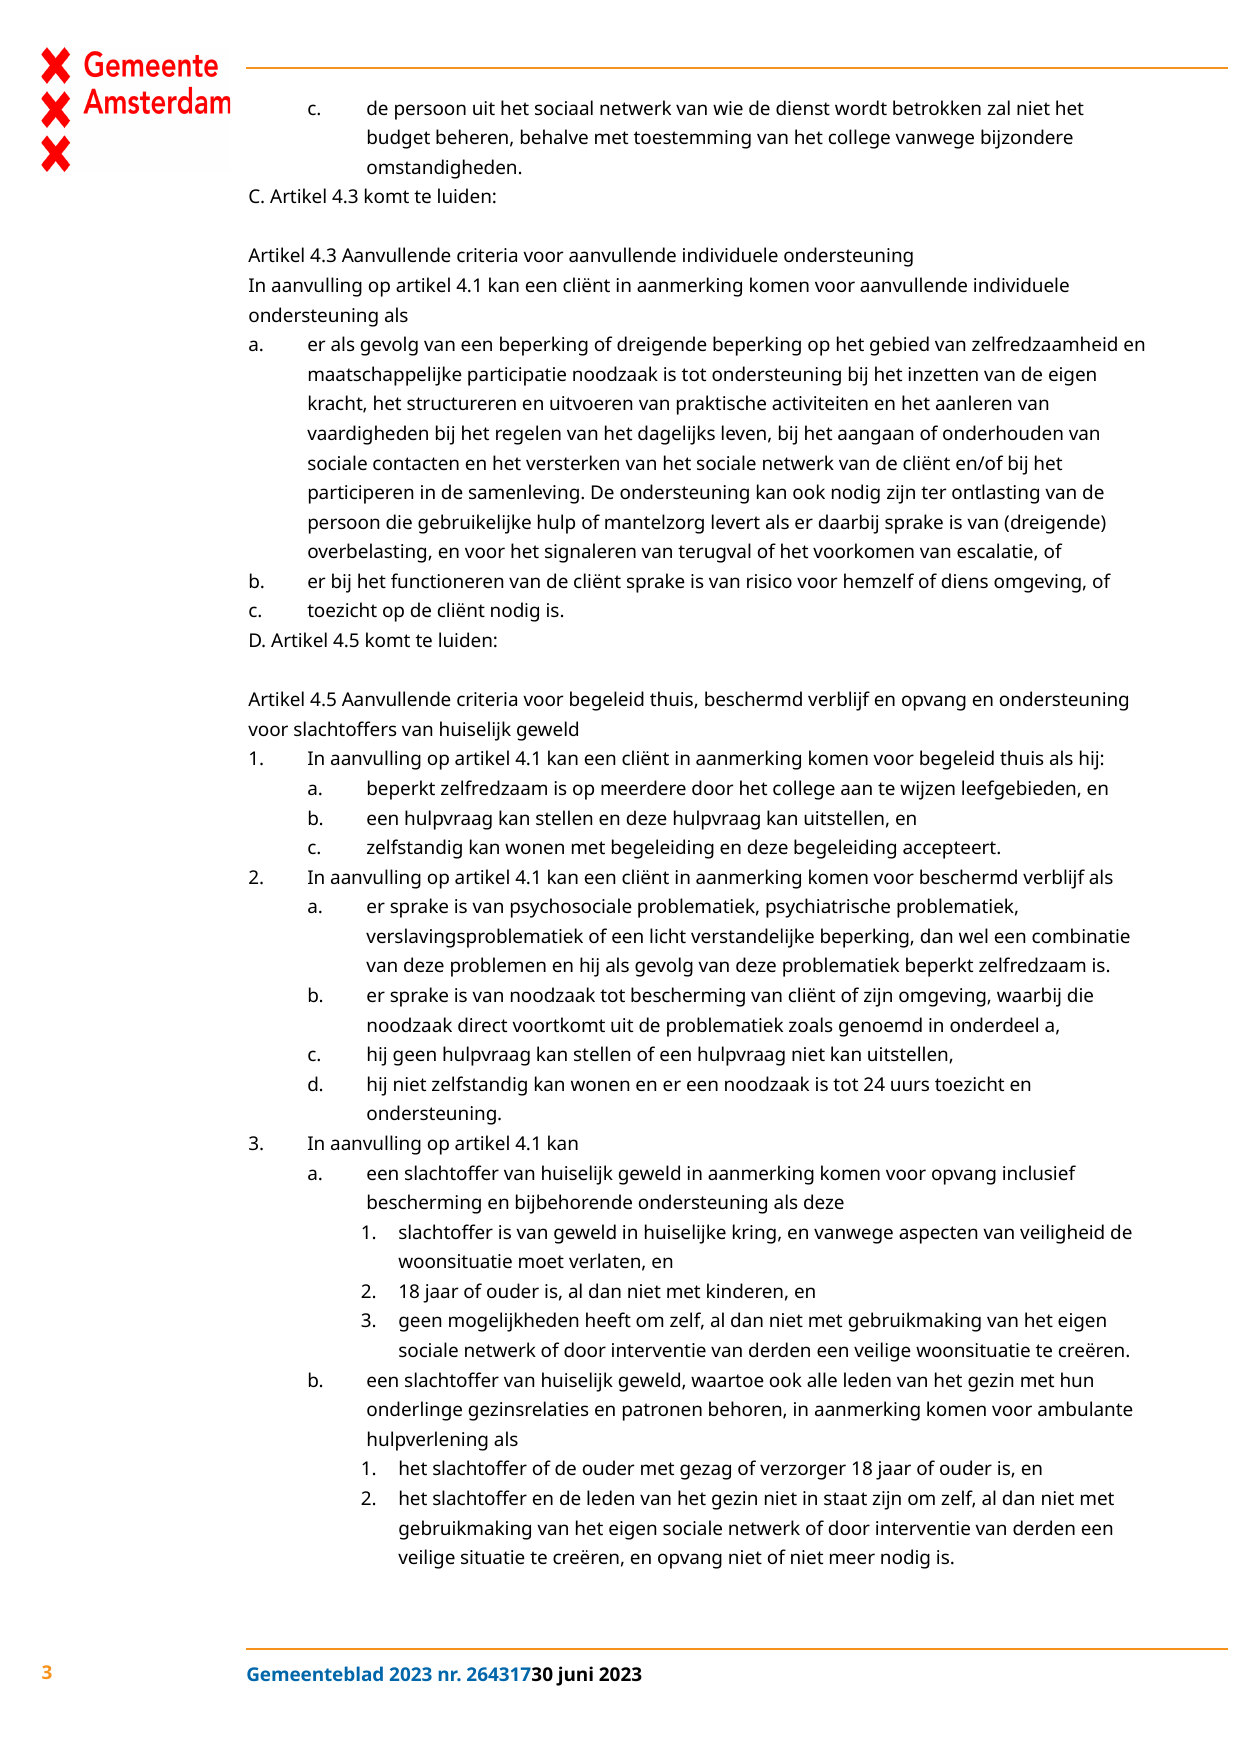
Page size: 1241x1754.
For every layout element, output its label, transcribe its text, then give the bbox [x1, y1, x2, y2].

list 18 jaar of ouder is, al dan niet met kinderen, en [361, 1278, 1152, 1304]
list het slachtoffer en de leden van het gezin niet in staat zijn om zelf, al dan niet met gebruikmaking van het eigen sociale netwerk of door interventie van derden een veilige situatie te creëren, en opvang niet of niet meer nodig is. [361, 1485, 1152, 1570]
list een slachtoffer van huiselijk geweld, waartoe ook alle leden van het gezin met hun onderlinge gezinsrelaties en patronen behoren, in aanmerking komen voor ambulante hulpverlening als [307, 1367, 1152, 1452]
list hij niet zelfstandig kan wonen en er een noodzaak is tot 24 uurs toezicht en ondersteuning. [307, 1071, 1152, 1126]
list er sprake is van noodzaak tot bescherming van cliënt of zijn omgeving, waarbij die noodzaak direct voortkomt uit de problematiek zoals genoemd in onderdeel a, [307, 982, 1152, 1038]
list het slachtoffer of de ouder met gezag of verzorger 18 jaar of ouder is, en [361, 1456, 1152, 1481]
picture [41, 47, 231, 172]
list zelfstandig kan wonen met begeleiding en deze begeleiding accepteert. [307, 834, 1152, 860]
text C. Artikel 4.3 komt te luiden: [248, 183, 1152, 209]
list de persoon uit het sociaal netwerk van wie de dienst wordt betrokken zal niet het budget beheren, behalve met toestemming van het college vanwege bijzondere omstandigheden. [307, 95, 1152, 180]
list een slachtoffer van huiselijk geweld in aanmerking komen voor opvang inclusief bescherming en bijbehorende ondersteuning als deze [307, 1160, 1152, 1215]
list toezicht op de cliënt nodig is. [248, 598, 1152, 623]
list In aanvulling op artikel 4.1 kan [248, 1130, 1152, 1156]
list In aanvulling op artikel 4.1 kan een cliënt in aanmerking komen voor beschermd verblijf als [248, 864, 1152, 890]
text In aanvulling op artikel 4.1 kan een cliënt in aanmerking komen voor aanvullende individuele ondersteuning als [248, 272, 1152, 328]
list er als gevolg van een beperking of dreigende beperking op het gebied van zelfredzaamheid en maatschappelijke participatie noodzaak is tot ondersteuning bij het inzetten van de eigen kracht, het structureren en uitvoeren van praktische activiteiten en het aanleren van vaardigheden bij het regelen van het dagelijks leven, bij het aangaan of onderhouden van sociale contacten en het versterken van het sociale netwerk van de cliënt en/of bij het participeren in de samenleving. De ondersteuning kan ook nodig zijn ter ontlasting van de persoon die gebruikelijke hulp of mantelzorg levert als er daarbij sprake is van (dreigende) overbelasting, en voor het signaleren van terugval of het voorkomen van escalatie, of [248, 331, 1152, 564]
list er bij het functioneren van de cliënt sprake is van risico voor hemzelf of diens omgeving, of [248, 568, 1152, 594]
list beperkt zelfredzaam is op meerdere door het college aan te wijzen leefgebieden, en [307, 775, 1152, 801]
list geen mogelijkheden heeft om zelf, al dan niet met gebruikmaking van het eigen sociale netwerk of door interventie van derden een veilige woonsituatie te creëren. [361, 1308, 1152, 1363]
text Artikel 4.5 Aanvullende criteria voor begeleid thuis, beschermd verblijf en opvang en ondersteuning voor slachtoffers van huiselijk geweld [248, 686, 1152, 742]
list In aanvulling op artikel 4.1 kan een cliënt in aanmerking komen voor begeleid thuis als hij: [248, 746, 1152, 771]
list er sprake is van psychosociale problematiek, psychiatrische problematiek, verslavingsproblematiek of een licht verstandelijke beperking, dan wel een combinatie van deze problemen en hij als gevolg van deze problematiek beperkt zelfredzaam is. [307, 893, 1152, 978]
list een hulpvraag kan stellen en deze hulpvraag kan uitstellen, en [307, 805, 1152, 831]
text D. Artikel 4.5 komt te luiden: [248, 627, 1152, 653]
text Artikel 4.3 Aanvullende criteria voor aanvullende individuele ondersteuning [248, 243, 1152, 268]
list hij geen hulpvraag kan stellen of een hulpvraag niet kan uitstellen, [307, 1041, 1152, 1067]
list slachtoffer is van geweld in huiselijke kring, en vanwege aspecten van veiligheid de woonsituatie moet verlaten, en [361, 1219, 1152, 1274]
